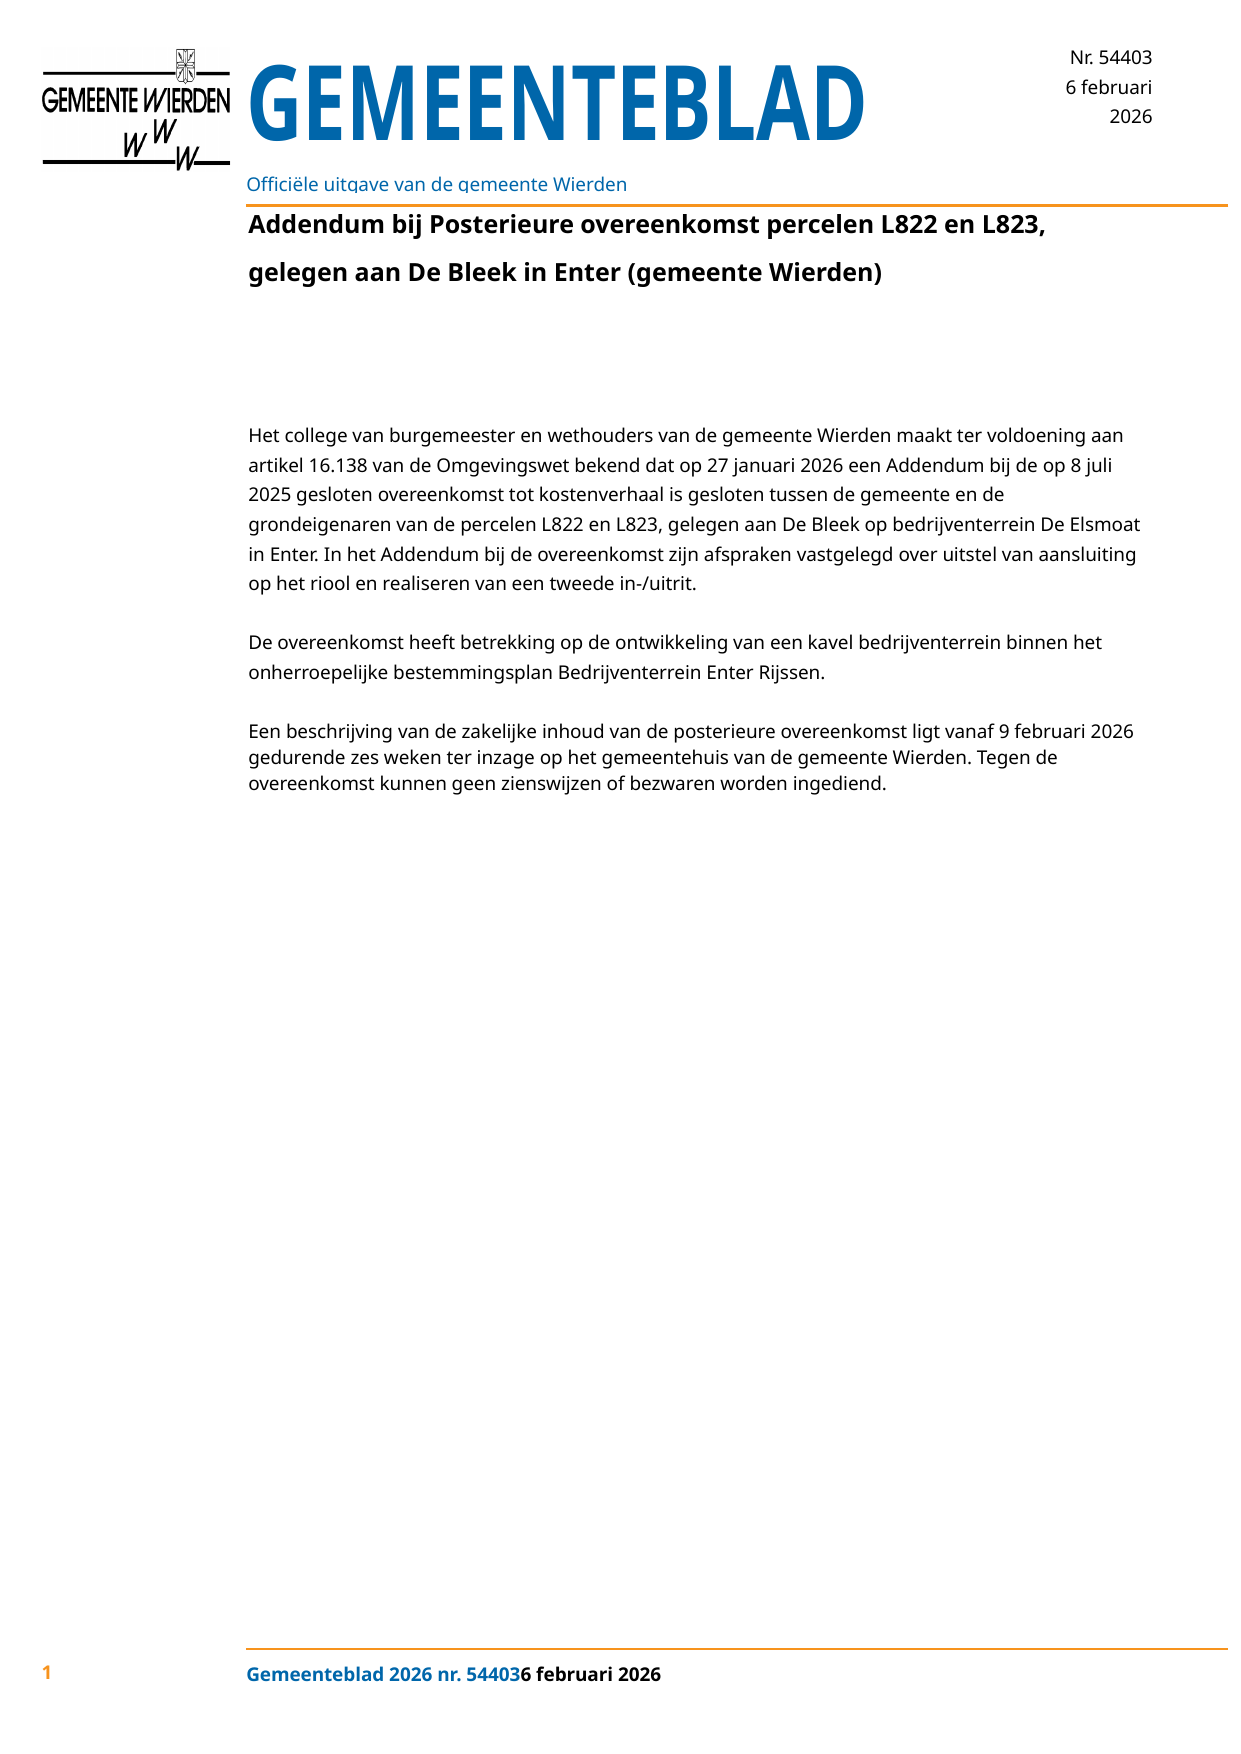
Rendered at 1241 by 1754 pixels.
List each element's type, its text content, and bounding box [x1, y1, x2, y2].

text De overeenkomst heeft betrekking op de ontwikkeling van een kavel bedrijventerrein binnen het onherroepelijke bestemmingsplan Bedrijventerrein Enter Rijssen. [248, 629, 1152, 685]
text Een beschrijving van de zakelijke inhoud van de posterieure overeenkomst ligt vanaf 9 februari 2026 gedurende zes weken ter inzage op het gemeentehuis van de gemeente Wierden. Tegen de overeenkomst kunnen geen zienswijzen of bezwaren worden ingediend. [248, 718, 1152, 796]
text Addendum bij Posterieure overeenkomst percelen L822 en L823, gelegen aan De Bleek in Enter (gemeente Wierden) [248, 207, 1152, 288]
picture [41, 47, 231, 172]
text Het college van burgemeester en wethouders van de gemeente Wierden maakt ter voldoening aan artikel 16.138 van de Omgevingswet bekend dat op 27 januari 2026 een Addendum bij de op 8 juli 2025 gesloten overeenkomst tot kostenverhaal is gesloten tussen de gemeente en de grondeigenaren van de percelen L822 en L823, gelegen aan De Bleek op bedrijventerrein De Elsmoat in Enter. In het Addendum bij de overeenkomst zijn afspraken vastgelegd over uitstel van aansluiting op het riool en realiseren van een tweede in-/uitrit. [248, 422, 1152, 596]
